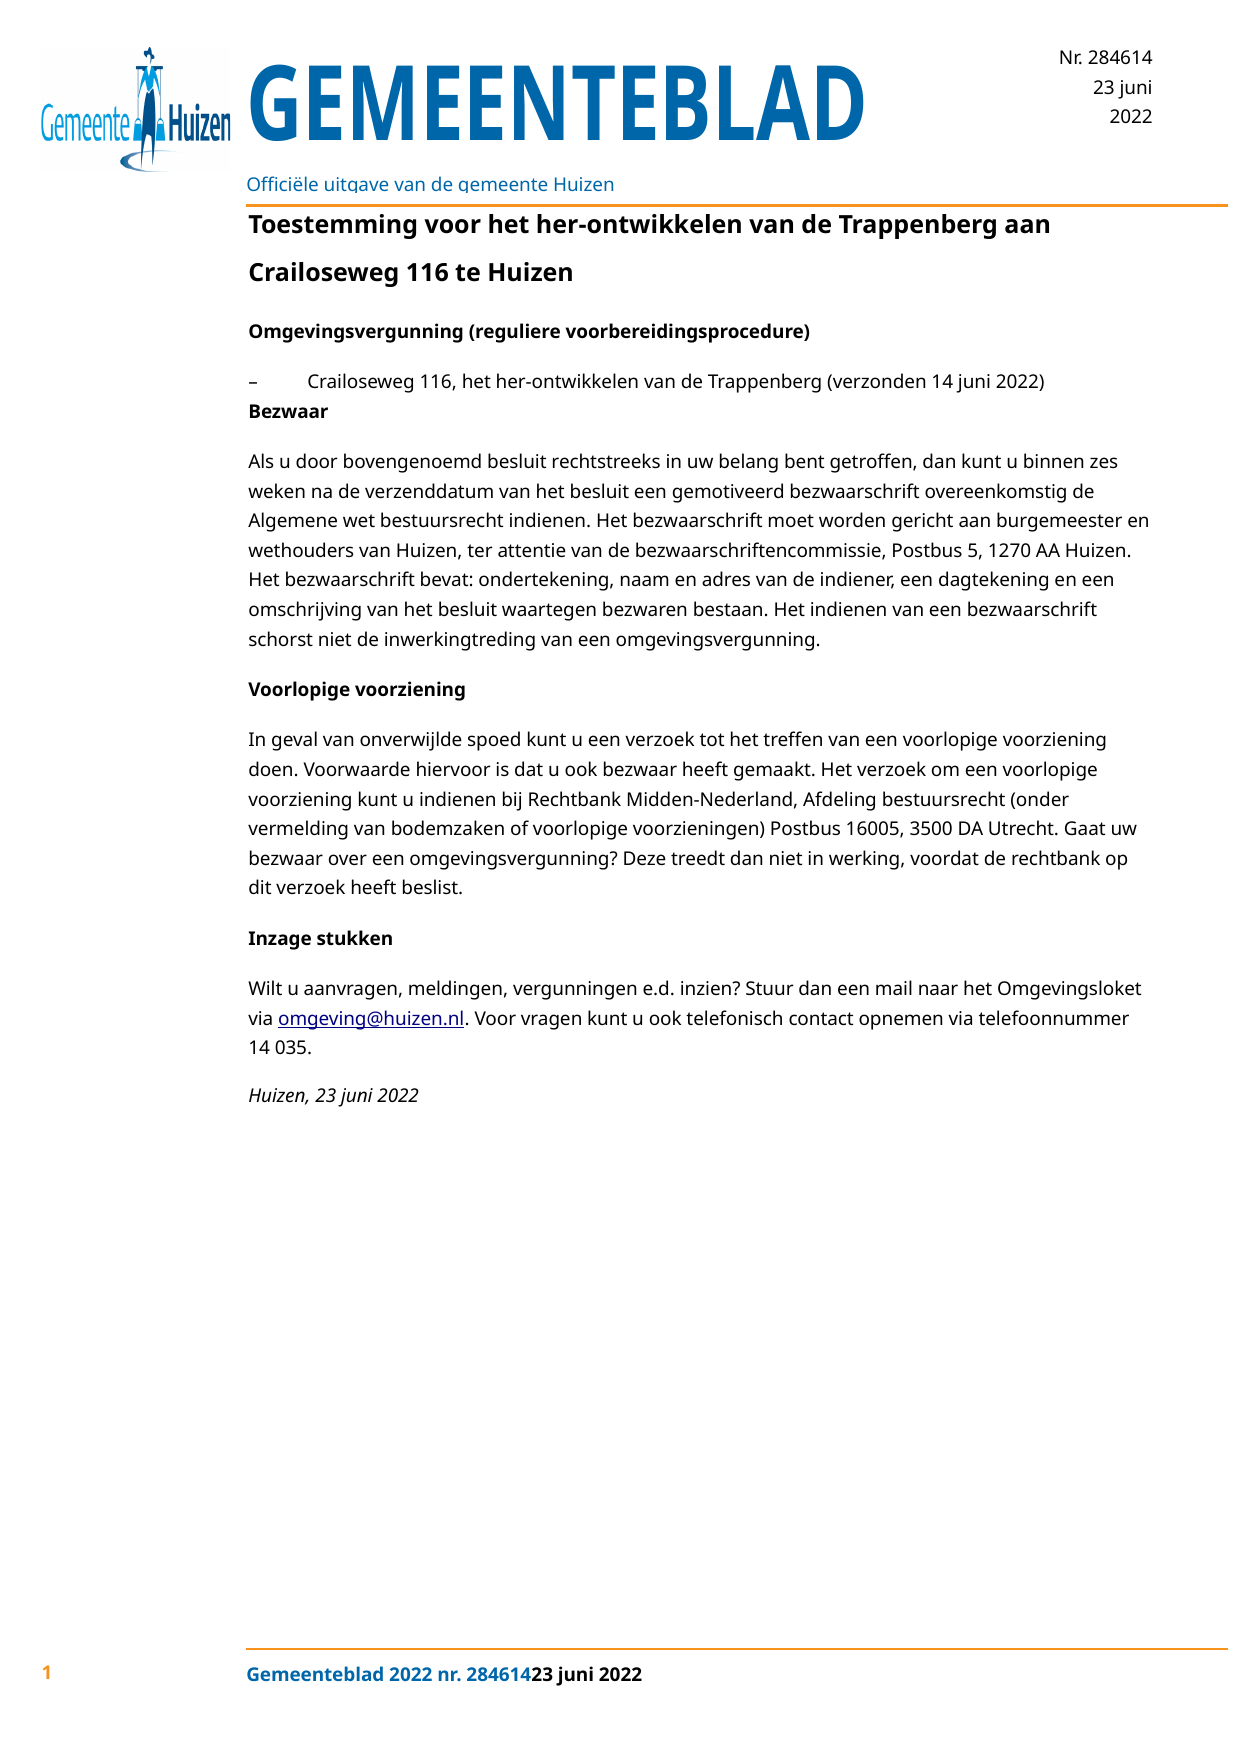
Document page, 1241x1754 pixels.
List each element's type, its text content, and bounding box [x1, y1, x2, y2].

text Inzage stukken [248, 925, 1152, 951]
text Bezwaar [248, 398, 1152, 424]
picture [41, 47, 231, 172]
text Als u door bovengenoemd besluit rechtstreeks in uw belang bent getroffen, dan kunt u binnen zes weken na de verzenddatum van het besluit een gemotiveerd bezwaarschrift overeenkomstig de Algemene wet bestuursrecht indienen. Het bezwaarschrift moet worden gericht aan burgemeester en wethouders van Huizen, ter attentie van de bezwaarschriftencommissie, Postbus 5, 1270 AA Huizen. Het bezwaarschrift bevat: ondertekening, naam en adres van de indiener, een dagtekening en een omschrijving van het besluit waartegen bezwaren bestaan. Het indienen van een bezwaarschrift schorst niet de inwerkingtreding van een omgevingsvergunning. [248, 448, 1152, 652]
text Wilt u aanvragen, meldingen, vergunningen e.d. inzien? Stuur dan een mail naar het Omgevingsloket via omgeving@huizen.nl. Voor vragen kunt u ook telefonisch contact opnemen via telefoonnummer 14 035. [248, 975, 1152, 1060]
text Toestemming voor het her-ontwikkelen van de Trappenberg aan Crailoseweg 116 te Huizen [248, 207, 1152, 288]
text In geval van onverwijlde spoed kunt u een verzoek tot het treffen van een voorlopige voorziening doen. Voorwaarde hiervoor is dat u ook bezwaar heeft gemaakt. Het verzoek om een voorlopige voorziening kunt u indienen bij Rechtbank Midden-Nederland, Afdeling bestuursrecht (onder vermelding van bodemzaken of voorlopige voorzieningen) Postbus 16005, 3500 DA Utrecht. Gaat uw bezwaar over een omgevingsvergunning? Deze treedt dan niet in werking, voordat de rechtbank op dit verzoek heeft beslist. [248, 727, 1152, 900]
text Omgevingsvergunning (reguliere voorbereidingsprocedure) [248, 318, 1152, 344]
text Huizen, 23 juni 2022 [248, 1082, 1152, 1108]
text Voorlopige voorziening [248, 676, 1152, 702]
list Crailoseweg 116, het her-ontwikkelen van de Trappenberg (verzonden 14 juni 2022) [248, 368, 1152, 394]
